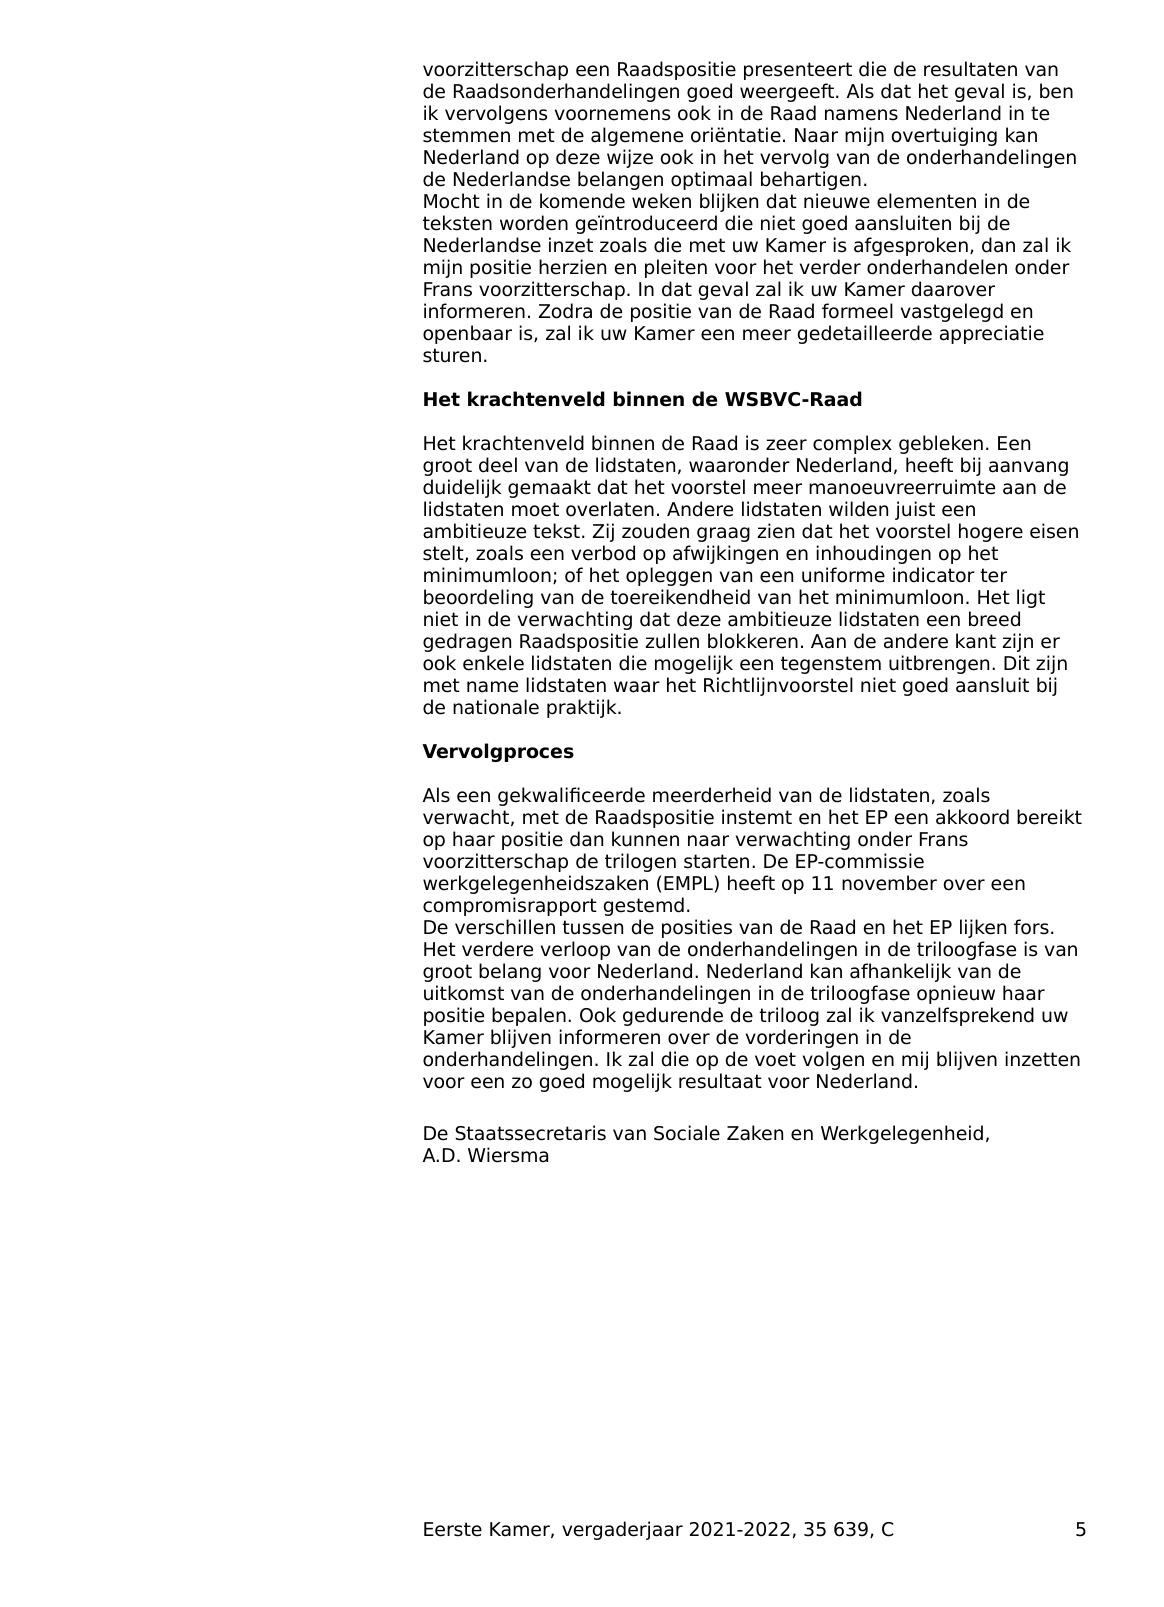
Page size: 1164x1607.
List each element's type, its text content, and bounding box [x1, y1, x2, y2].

text Als een gekwalificeerde meerderheid van de lidstaten, zoals verwacht, met de Raadspositie instemt en het EP een akkoord bereikt op haar positie dan kunnen naar verwachting onder Frans voorzitterschap de trilogen starten. De EP-commissie werkgelegenheidszaken (EMPL) heeft op 11 november over een compromisrapport gestemd. [422, 785, 1087, 917]
subtitle Vervolgproces [422, 741, 1087, 763]
text Mocht in de komende weken blijken dat nieuwe elementen in de teksten worden geïntroduceerd die niet goed aansluiten bij de Nederlandse inzet zoals die met uw Kamer is afgesproken, dan zal ik mijn positie herzien en pleiten voor het verder onderhandelen onder Frans voorzitterschap. In dat geval zal ik uw Kamer daarover informeren. Zodra de positie van de Raad formeel vastgelegd en openbaar is, zal ik uw Kamer een meer gedetailleerde appreciatie sturen. [422, 191, 1087, 367]
subtitle Het krachtenveld binnen de WSBVC-Raad [422, 389, 1087, 411]
text De verschillen tussen de posities van de Raad en het EP lijken fors. Het verdere verloop van de onderhandelingen in de triloogfase is van groot belang voor Nederland. Nederland kan afhankelijk van de uitkomst van de onderhandelingen in de triloogfase opnieuw haar positie bepalen. Ook gedurende de triloog zal ik vanzelfsprekend uw Kamer blijven informeren over de vorderingen in de onderhandelingen. Ik zal die op de voet volgen en mij blijven inzetten voor een zo goed mogelijk resultaat voor Nederland. [422, 917, 1087, 1093]
text Het krachtenveld binnen de Raad is zeer complex gebleken. Een groot deel van de lidstaten, waaronder Nederland, heeft bij aanvang duidelijk gemaakt dat het voorstel meer manoeuvreerruimte aan de lidstaten moet overlaten. Andere lidstaten wilden juist een ambitieuze tekst. Zij zouden graag zien dat het voorstel hogere eisen stelt, zoals een verbod op afwijkingen en inhoudingen op het minimumloon; of het opleggen van een uniforme indicator ter beoordeling van de toereikendheid van het minimumloon. Het ligt niet in de verwachting dat deze ambitieuze lidstaten een breed gedragen Raadspositie zullen blokkeren. Aan de andere kant zijn er ook enkele lidstaten die mogelijk een tegenstem uitbrengen. Dit zijn met name lidstaten waar het Richtlijnvoorstel niet goed aansluit bij de nationale praktijk. [422, 433, 1087, 719]
text De Staatssecretaris van Sociale Zaken en Werkgelegenheid, A.D. Wiersma [422, 1123, 1087, 1167]
text voorzitterschap een Raadspositie presenteert die de resultaten van de Raadsonderhandelingen goed weergeeft. Als dat het geval is, ben ik vervolgens voornemens ook in de Raad namens Nederland in te stemmen met de algemene oriëntatie. Naar mijn overtuiging kan Nederland op deze wijze ook in het vervolg van de onderhandelingen de Nederlandse belangen optimaal behartigen. [422, 59, 1087, 191]
